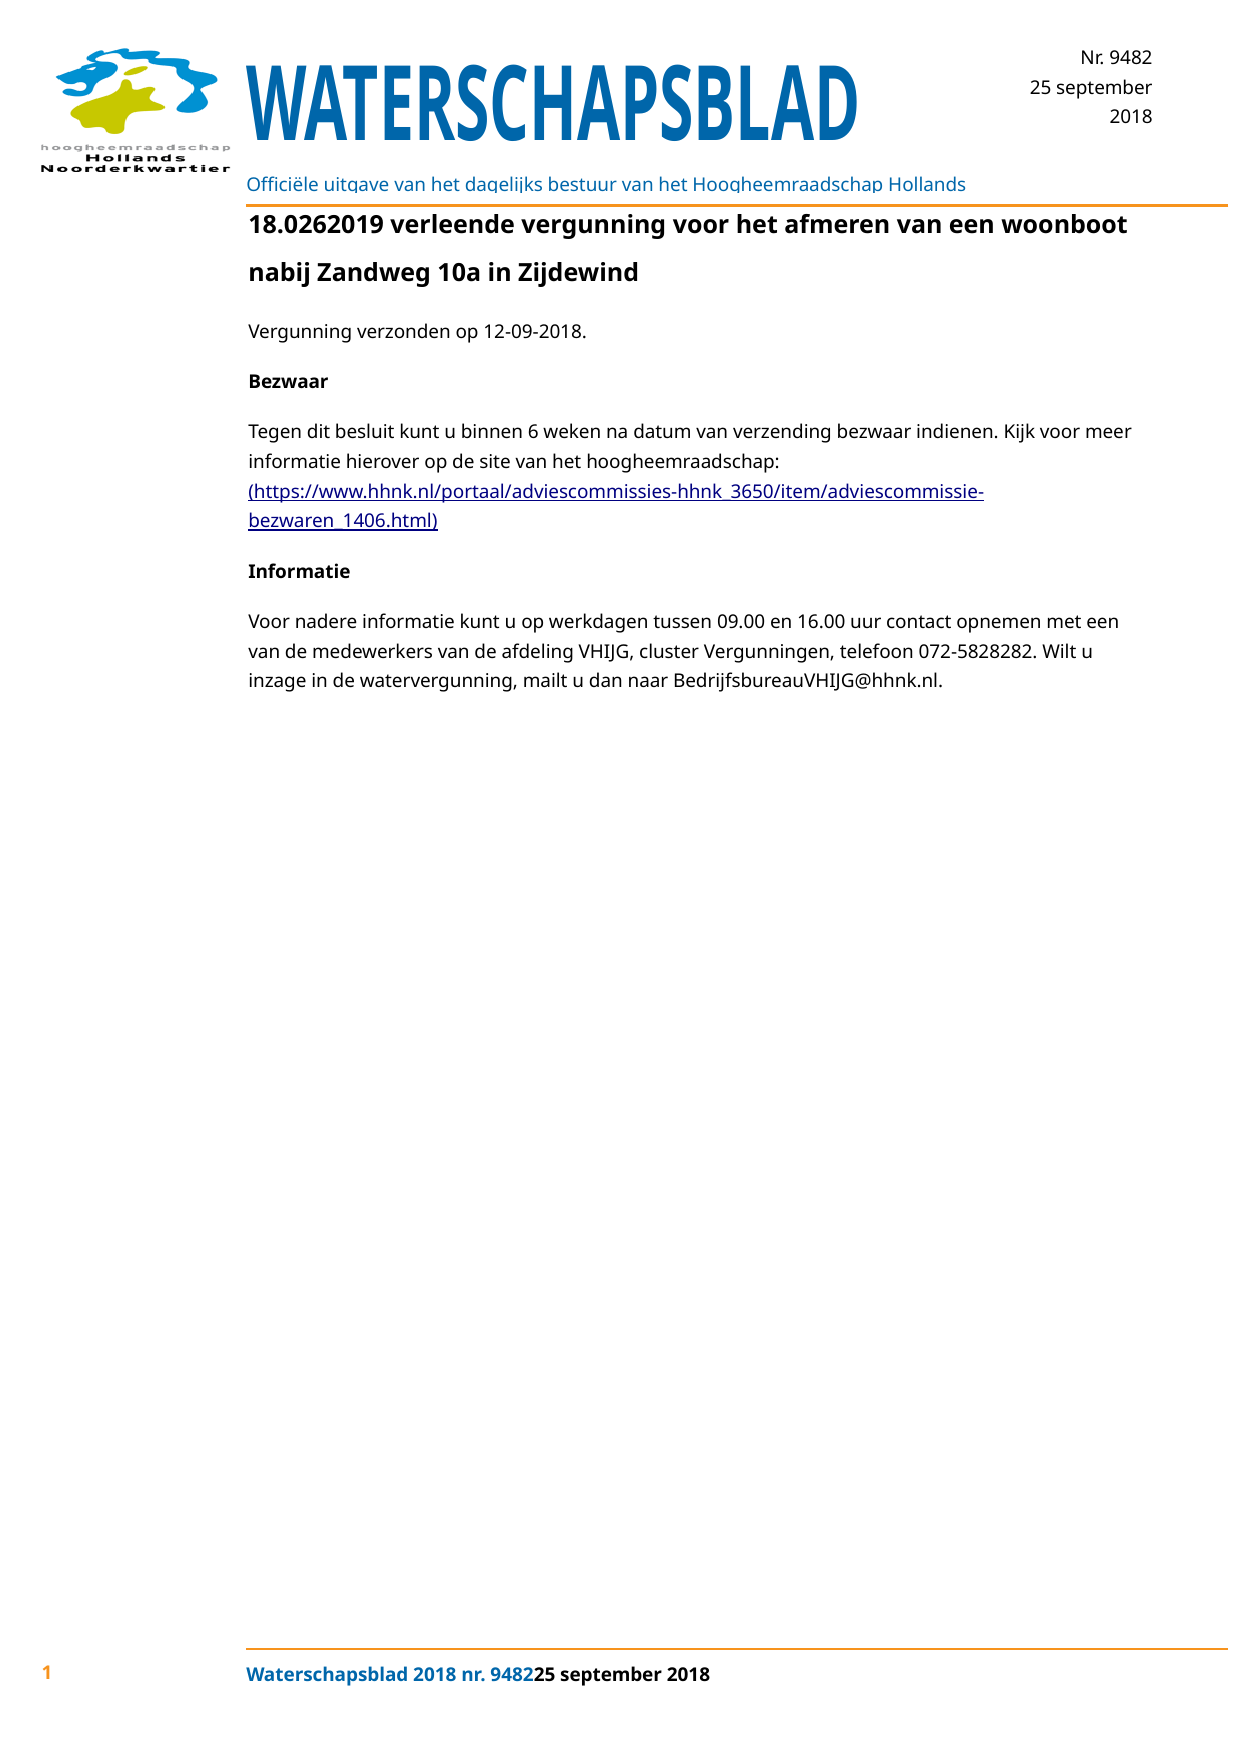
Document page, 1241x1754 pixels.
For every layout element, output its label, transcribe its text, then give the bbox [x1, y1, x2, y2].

text Voor nadere informatie kunt u op werkdagen tussen 09.00 en 16.00 uur contact opnemen met een van de medewerkers van de afdeling VHIJG, cluster Vergunningen, telefoon 072-5828282. Wilt u inzage in de watervergunning, mailt u dan naar BedrijfsbureauVHIJG@hhnk.nl. [248, 608, 1152, 693]
text Vergunning verzonden op 12-09-2018. [248, 318, 1152, 344]
text Tegen dit besluit kunt u binnen 6 weken na datum van verzending bezwaar indienen. Kijk voor meer informatie hierover op de site van het hoogheemraadschap: (https://www.hhnk.nl/portaal/adviescommissies-hhnk_3650/item/adviescommissie-bezwaren_1406.html) [248, 419, 1152, 533]
text Informatie [248, 558, 1152, 584]
text Bezwaar [248, 368, 1152, 394]
text 18.0262019 verleende vergunning voor het afmeren van een woonboot nabij Zandweg 10a in Zijdewind [248, 207, 1152, 288]
picture [41, 47, 231, 172]
